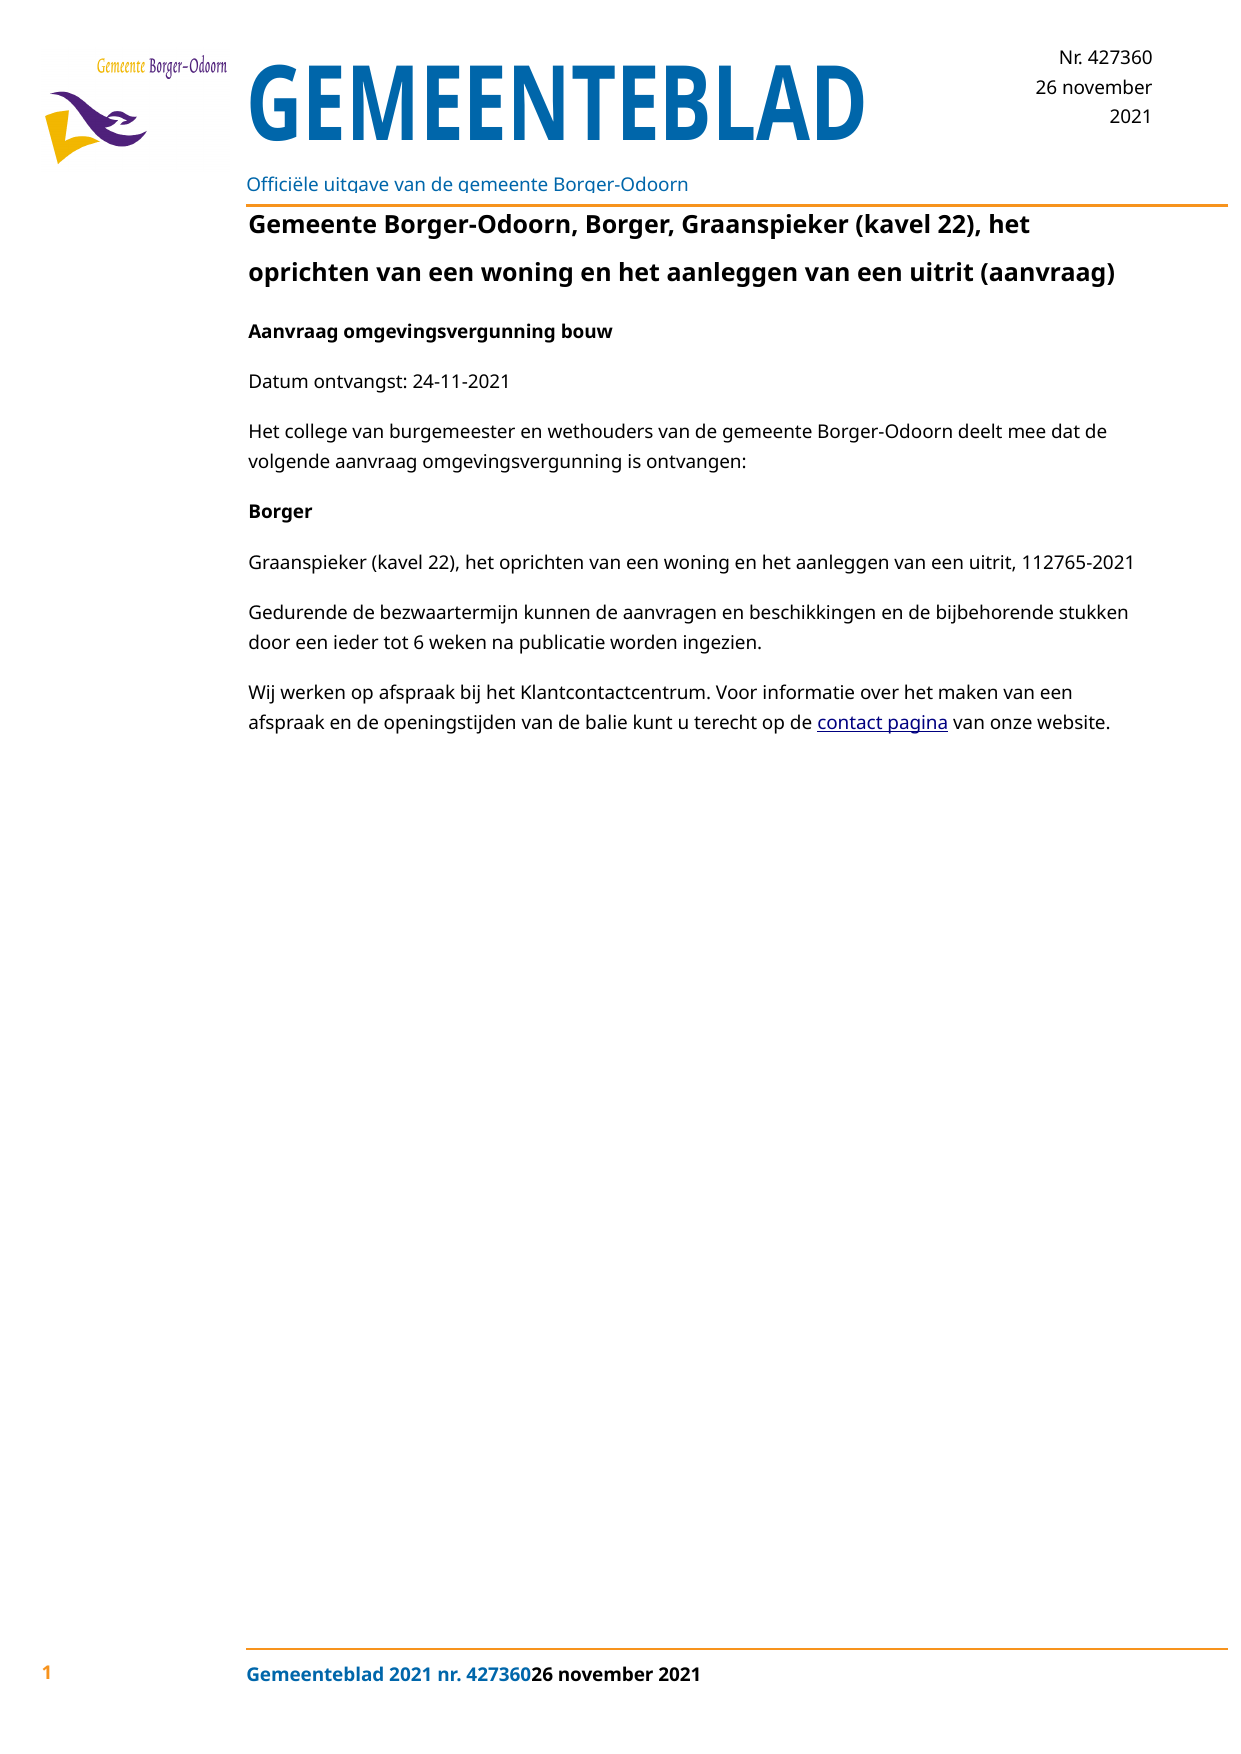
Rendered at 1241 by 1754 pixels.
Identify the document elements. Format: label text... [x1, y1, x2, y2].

text Het college van burgemeester en wethouders van de gemeente Borger-Odoorn deelt mee dat de volgende aanvraag omgevingsvergunning is ontvangen: [248, 419, 1152, 474]
picture [41, 47, 231, 172]
text Aanvraag omgevingsvergunning bouw [248, 318, 1152, 344]
text Borger [248, 499, 1152, 524]
text Wij werken op afspraak bij het Klantcontactcentrum. Voor informatie over het maken van een afspraak en de openingstijden van de balie kunt u terecht op de contact pagina van onze website. [248, 679, 1152, 735]
text Gedurende de bezwaartermijn kunnen de aanvragen en beschikkingen en de bijbehorende stukken door een ieder tot 6 weken na publicatie worden ingezien. [248, 599, 1152, 655]
text Graanspieker (kavel 22), het oprichten van een woning en het aanleggen van een uitrit, 112765-2021 [248, 549, 1152, 575]
text Gemeente Borger-Odoorn, Borger, Graanspieker (kavel 22), het oprichten van een woning en het aanleggen van een uitrit (aanvraag) [248, 207, 1152, 288]
text Datum ontvangst: 24-11-2021 [248, 368, 1152, 394]
